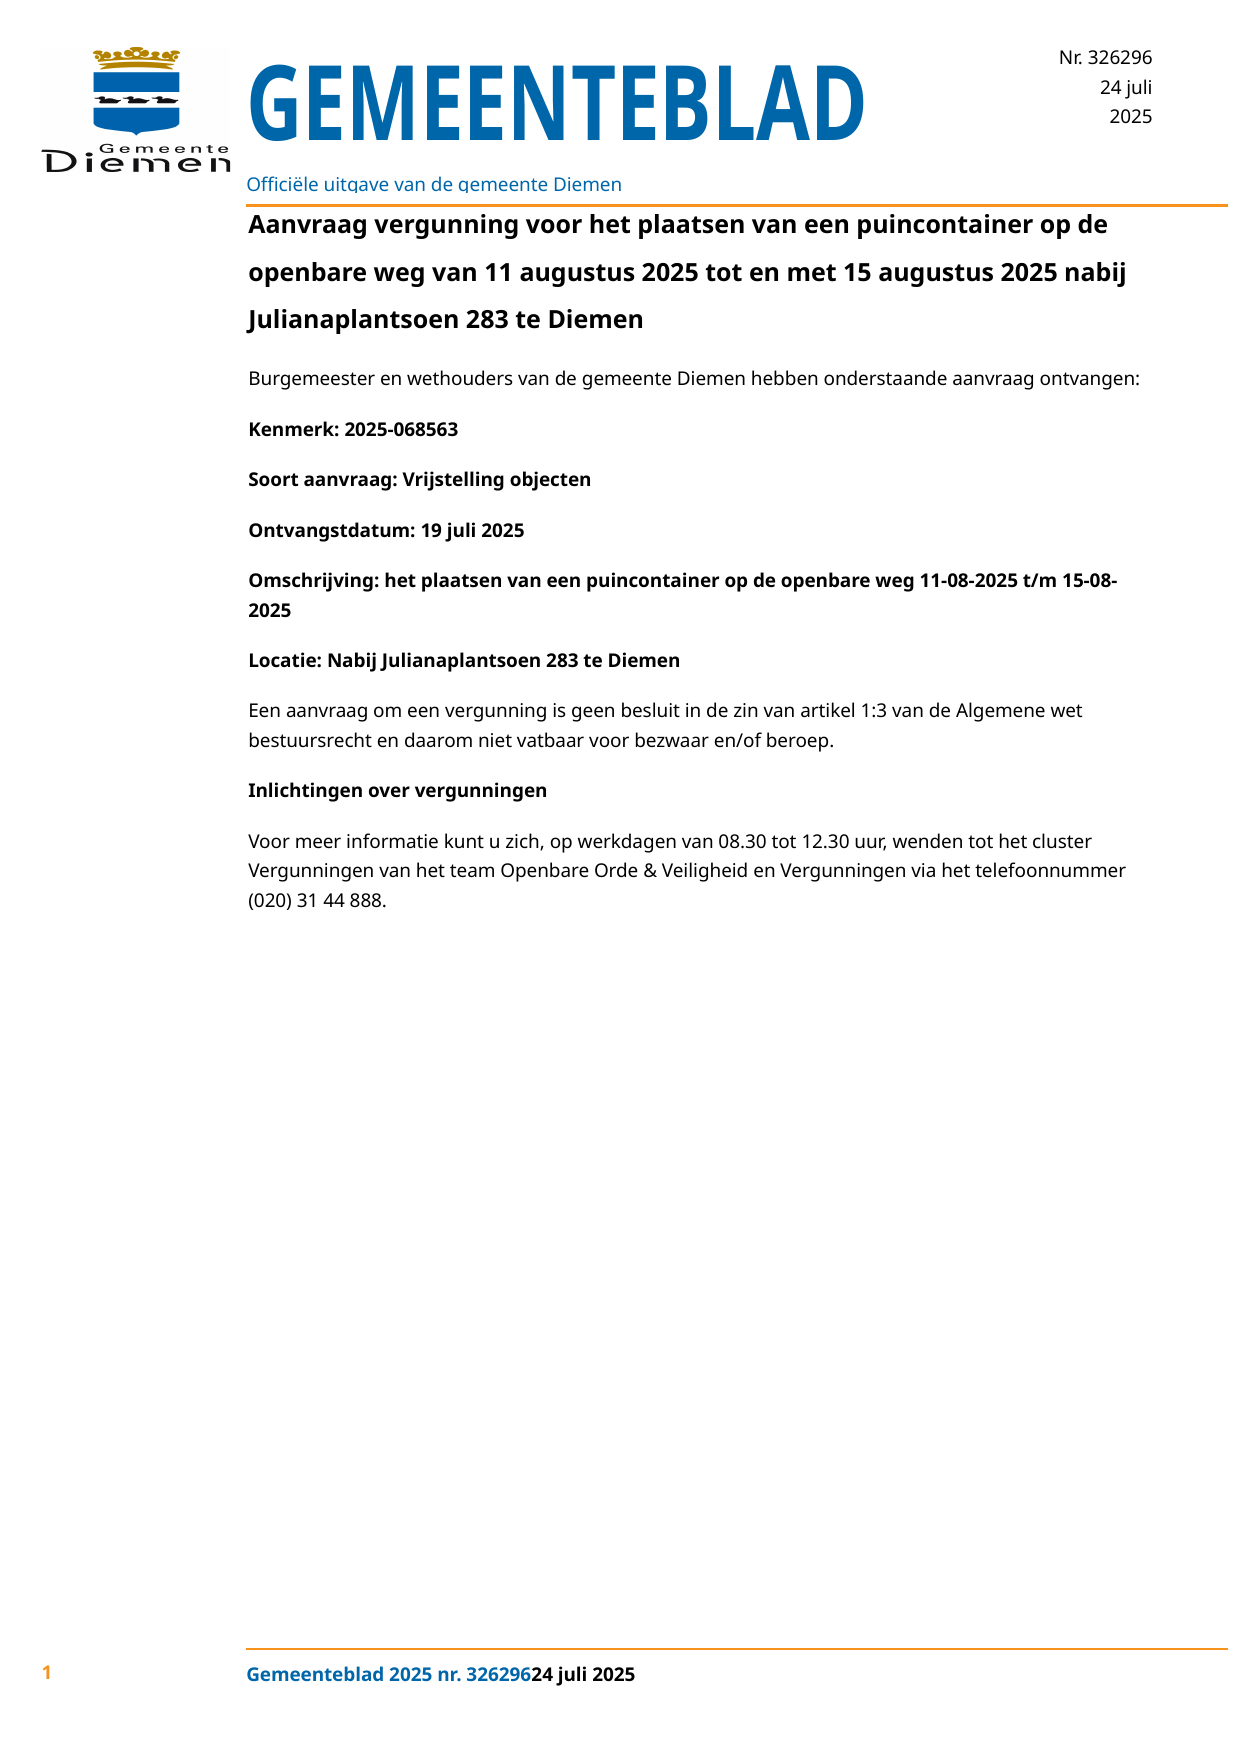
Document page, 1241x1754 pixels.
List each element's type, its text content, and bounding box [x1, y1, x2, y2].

text Soort aanvraag: Vrijstelling objecten [248, 466, 1152, 492]
picture [41, 47, 231, 172]
text Een aanvraag om een vergunning is geen besluit in de zin van artikel 1:3 van de Algemene wet bestuursrecht en daarom niet vatbaar voor bezwaar en/of beroep. [248, 698, 1152, 753]
text Ontvangstdatum: 19 juli 2025 [248, 517, 1152, 542]
text Locatie: Nabij Julianaplantsoen 283 te Diemen [248, 647, 1152, 673]
text Kenmerk: 2025-068563 [248, 416, 1152, 442]
text Inlichtingen over vergunningen [248, 778, 1152, 803]
text Burgemeester en wethouders van de gemeente Diemen hebben onderstaande aanvraag ontvangen: [248, 366, 1152, 391]
text Voor meer informatie kunt u zich, op werkdagen van 08.30 tot 12.30 uur, wenden tot het cluster Vergunningen van het team Openbare Orde & Veiligheid en Vergunningen via het telefoonnummer (020) 31 44 888. [248, 828, 1152, 913]
text Aanvraag vergunning voor het plaatsen van een puincontainer op de openbare weg van 11 augustus 2025 tot en met 15 augustus 2025 nabij Julianaplantsoen 283 te Diemen [248, 207, 1152, 336]
text Omschrijving: het plaatsen van een puincontainer op de openbare weg 11-08-2025 t/m 15-08-2025 [248, 567, 1152, 622]
